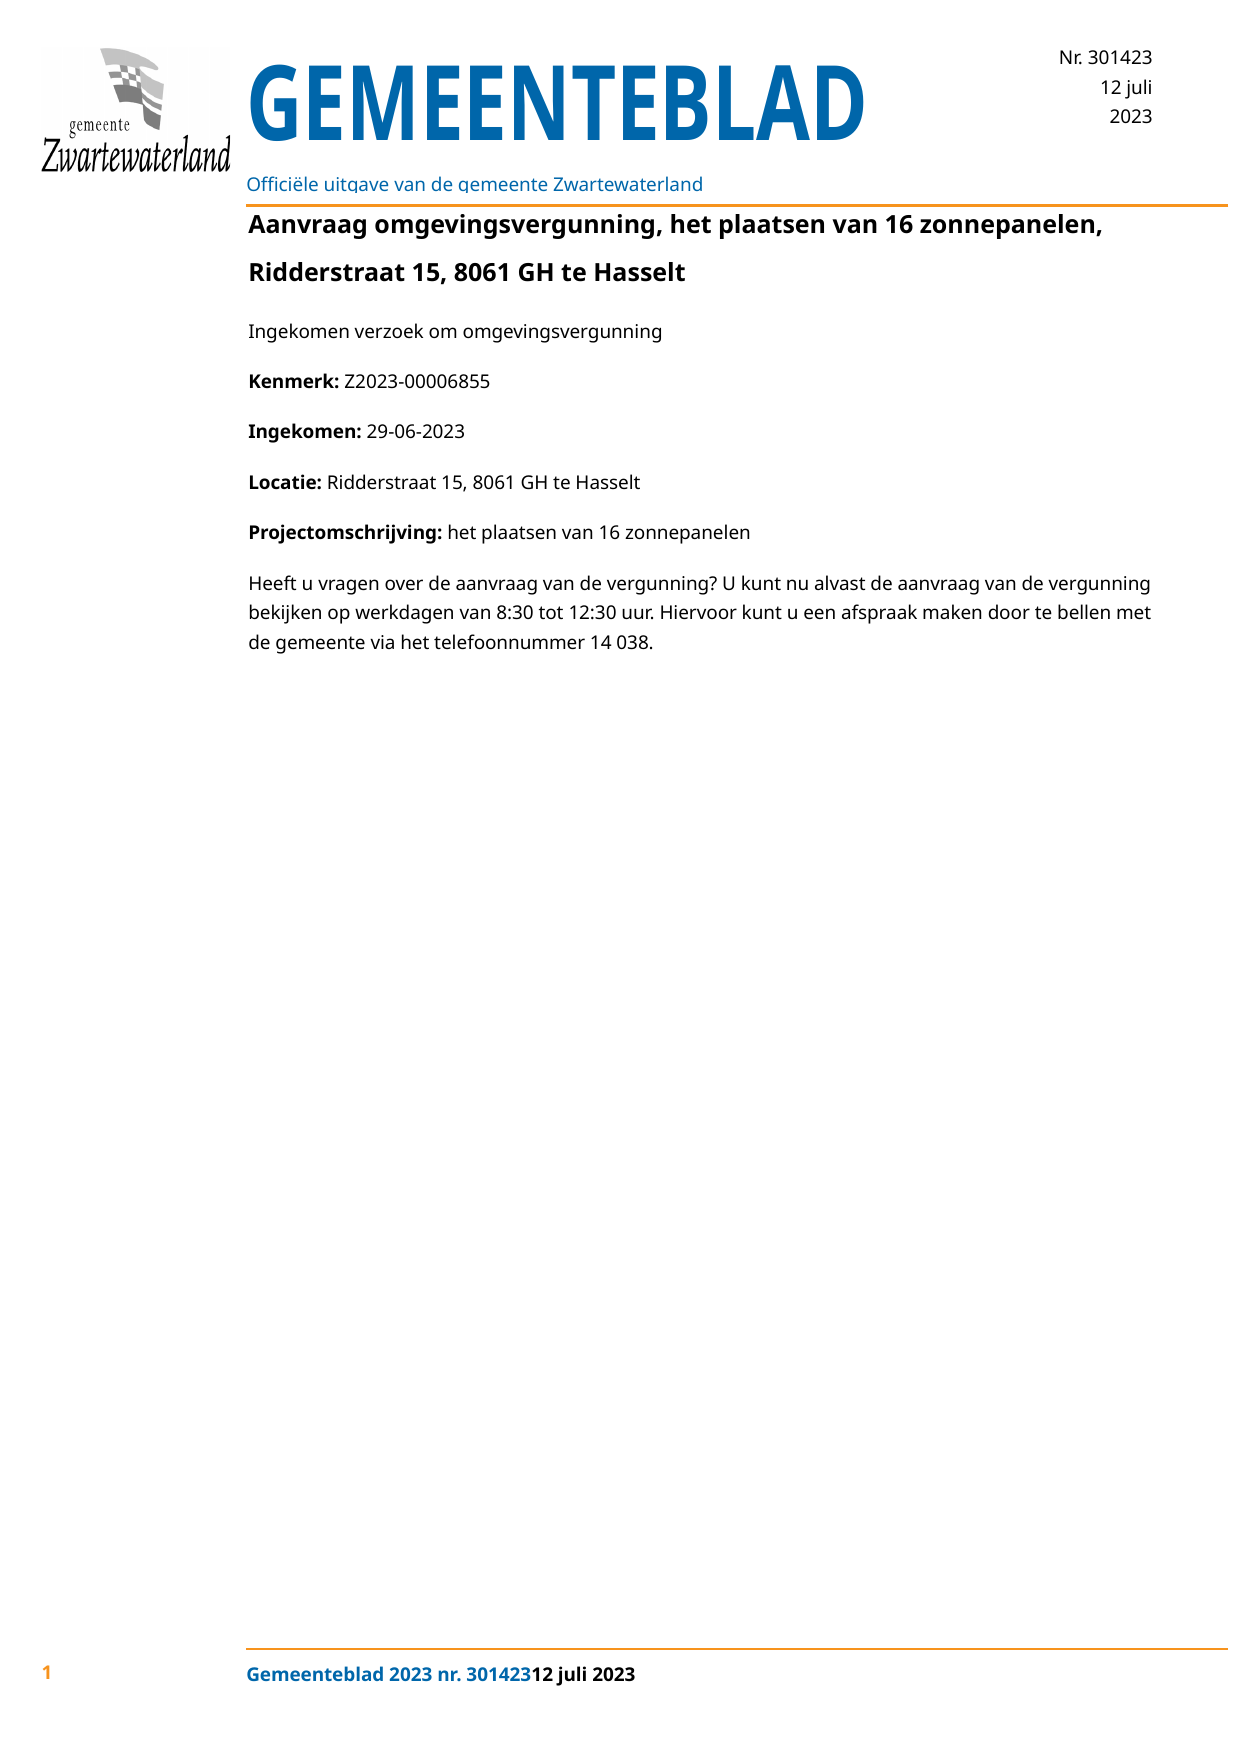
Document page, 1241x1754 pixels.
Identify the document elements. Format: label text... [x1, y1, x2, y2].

text Ingekomen verzoek om omgevingsvergunning [248, 318, 1152, 344]
text Heeft u vragen over de aanvraag van de vergunning? U kunt nu alvast de aanvraag van de vergunning bekijken op werkdagen van 8:30 tot 12:30 uur. Hiervoor kunt u een afspraak maken door te bellen met de gemeente via het telefoonnummer 14 038. [248, 570, 1152, 655]
text Aanvraag omgevingsvergunning, het plaatsen van 16 zonnepanelen, Ridderstraat 15, 8061 GH te Hasselt [248, 207, 1152, 288]
text Projectomschrijving: het plaatsen van 16 zonnepanelen [248, 519, 1152, 545]
text Locatie: Ridderstraat 15, 8061 GH te Hasselt [248, 469, 1152, 495]
text Kenmerk: Z2023-00006855 [248, 368, 1152, 394]
picture [41, 47, 231, 172]
text Ingekomen: 29-06-2023 [248, 419, 1152, 444]
